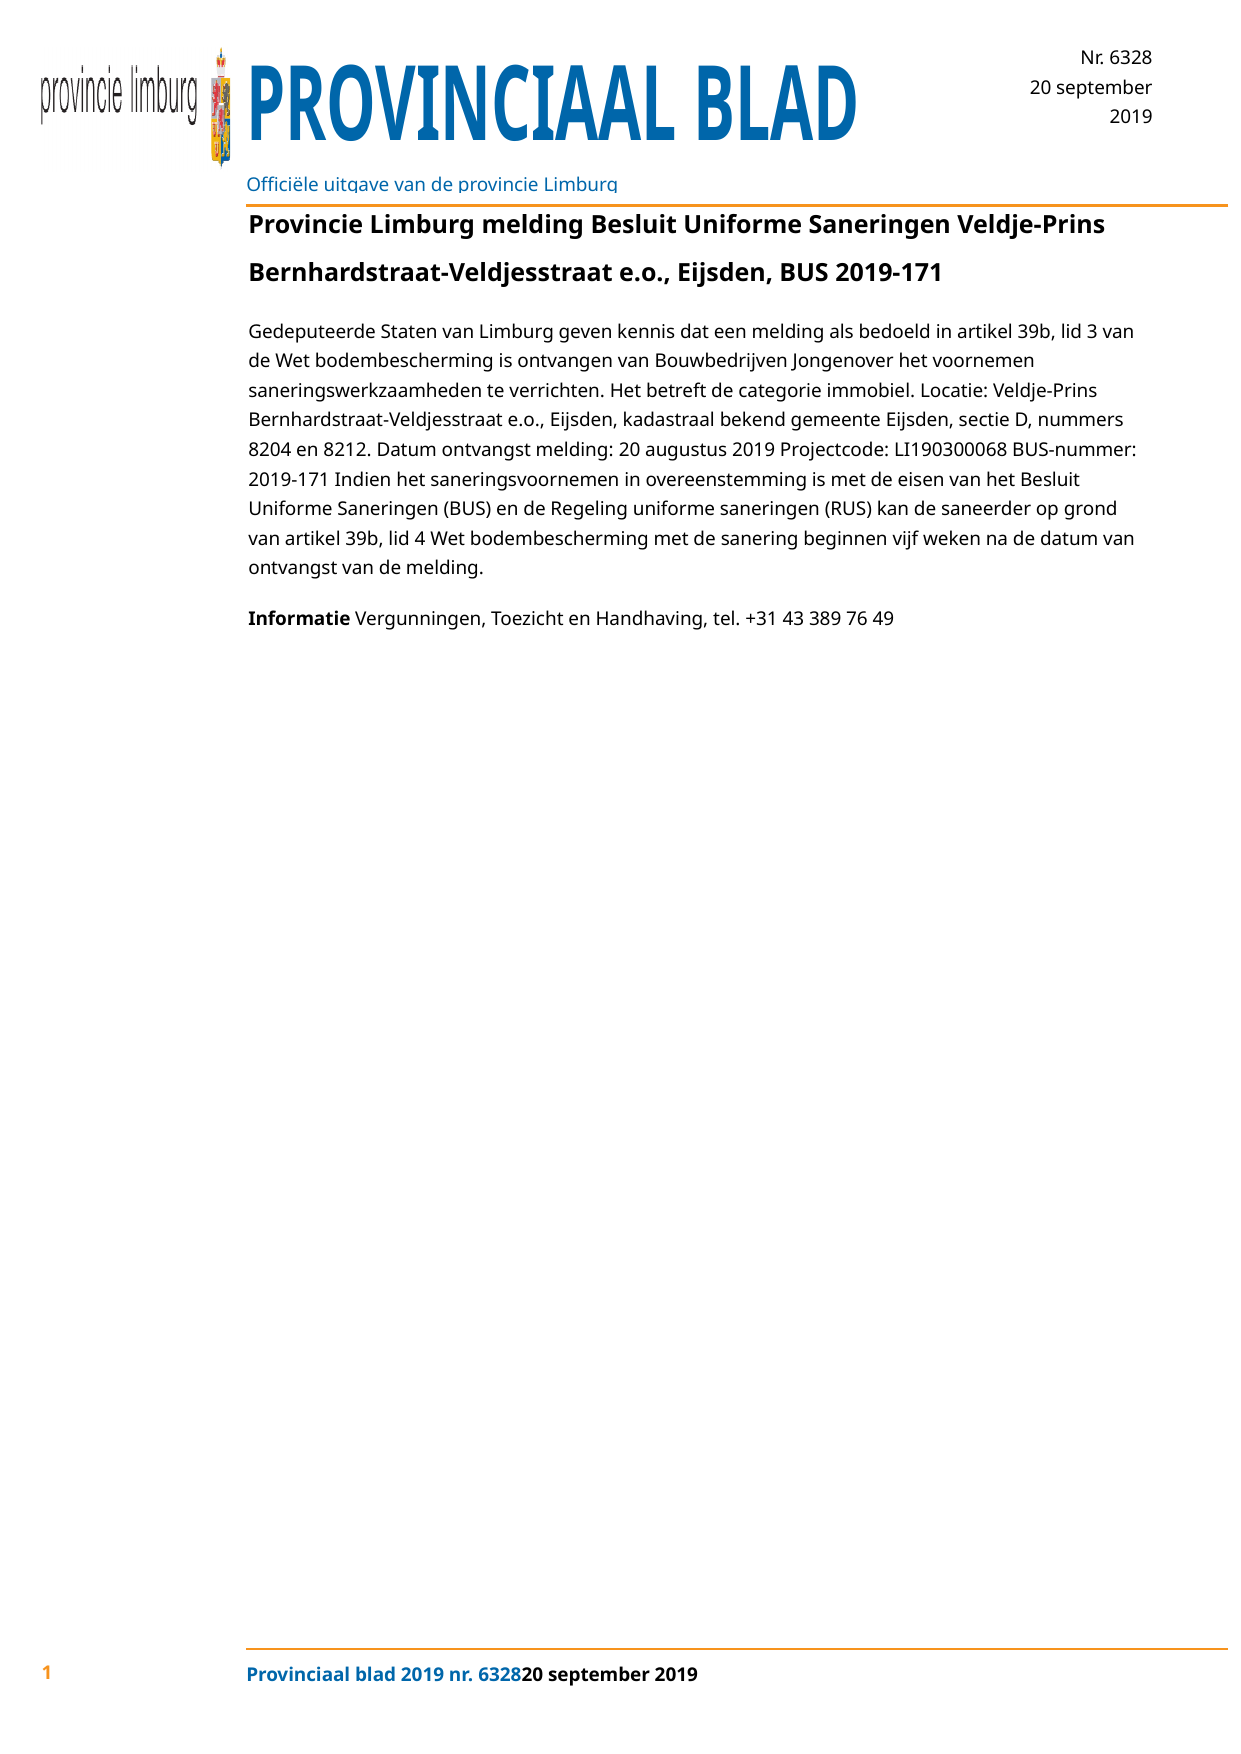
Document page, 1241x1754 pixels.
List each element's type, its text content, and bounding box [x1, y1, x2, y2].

text Provincie Limburg melding Besluit Uniforme Saneringen Veldje-Prins Bernhardstraat-Veldjesstraat e.o., Eijsden, BUS 2019-171 [248, 207, 1152, 288]
text Informatie Vergunningen, Toezicht en Handhaving, tel. +31 43 389 76 49 [248, 605, 1152, 631]
picture [41, 47, 231, 172]
text Gedeputeerde Staten van Limburg geven kennis dat een melding als bedoeld in artikel 39b, lid 3 van de Wet bodembescherming is ontvangen van Bouwbedrijven Jongenover het voornemen saneringswerkzaamheden te verrichten. Het betreft de categorie immobiel. Locatie: Veldje-Prins Bernhardstraat-Veldjesstraat e.o., Eijsden, kadastraal bekend gemeente Eijsden, sectie D, nummers 8204 en 8212. Datum ontvangst melding: 20 augustus 2019 Projectcode: LI190300068 BUS-nummer: 2019-171 Indien het saneringsvoornemen in overeenstemming is met de eisen van het Besluit Uniforme Saneringen (BUS) en de Regeling uniforme saneringen (RUS) kan de saneerder op grond van artikel 39b, lid 4 Wet bodembescherming met de sanering beginnen vijf weken na de datum van ontvangst van de melding. [248, 318, 1152, 580]
